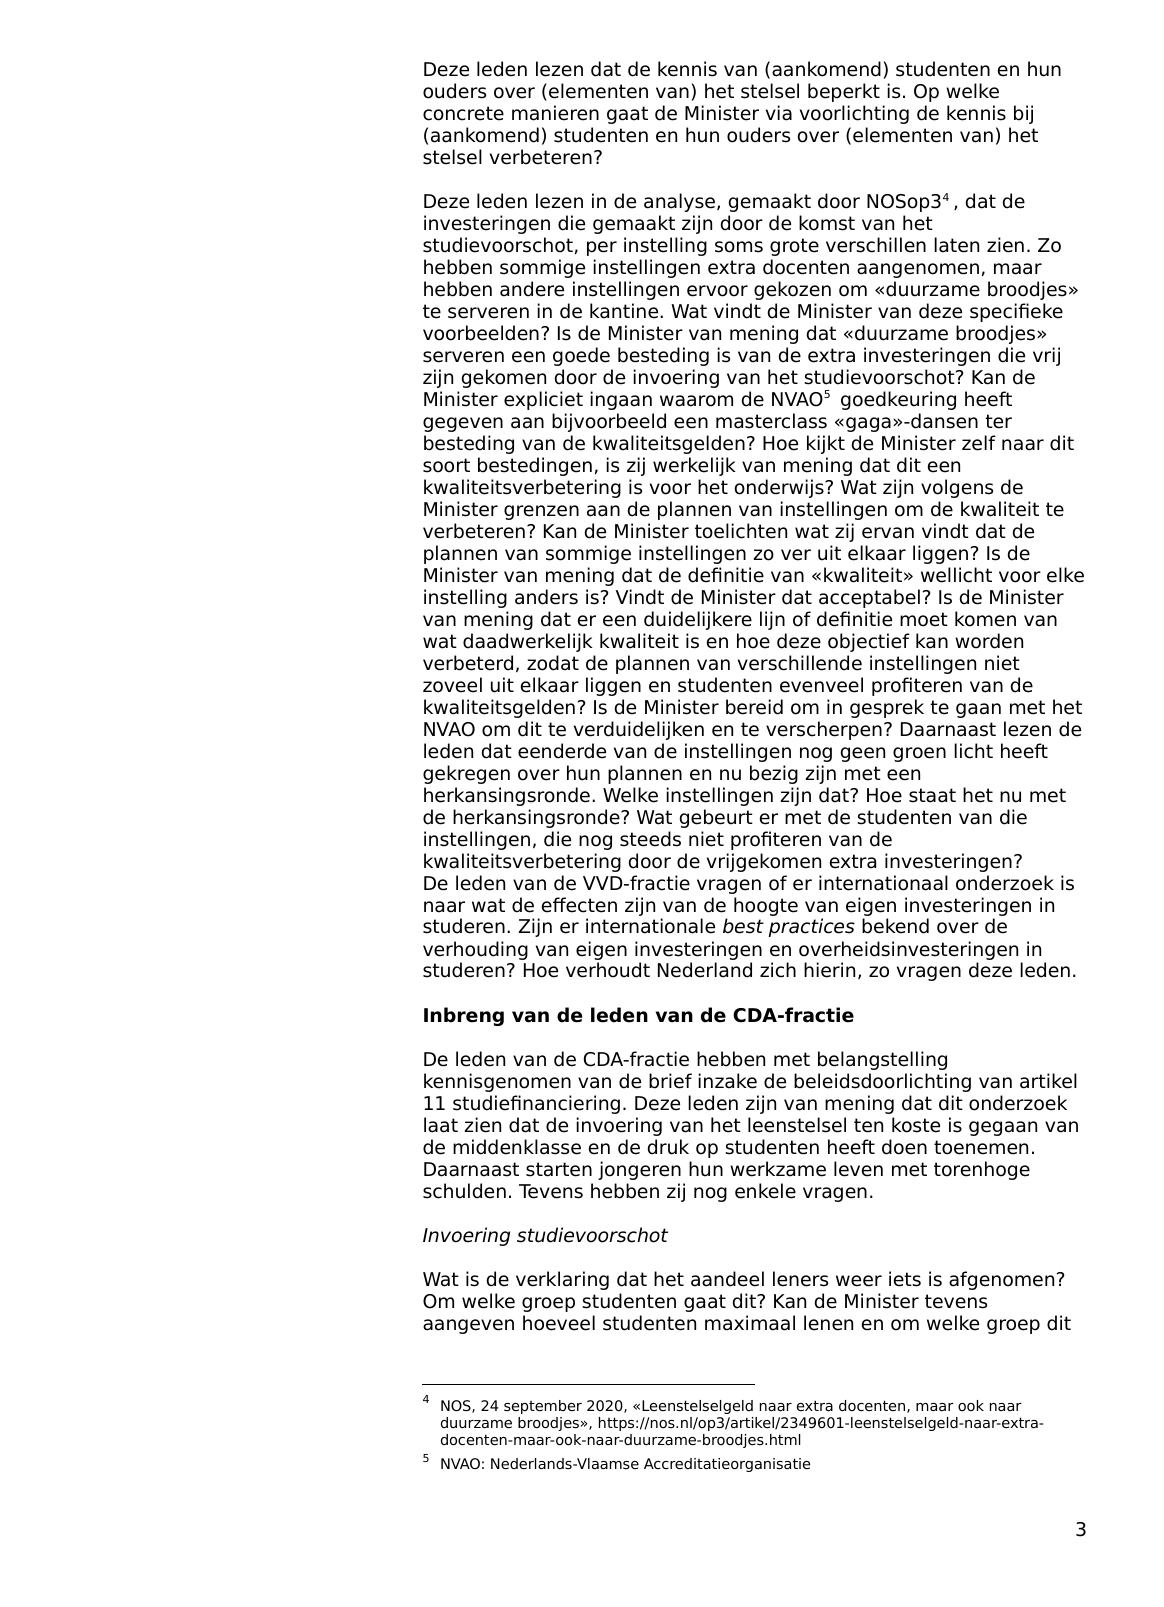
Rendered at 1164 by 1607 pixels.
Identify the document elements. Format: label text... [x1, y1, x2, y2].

text De leden van de CDA-fractie hebben met belangstelling kennisgenomen van de brief inzake de beleidsdoorlichting van artikel 11 studiefinanciering. Deze leden zijn van mening dat dit onderzoek laat zien dat de invoering van het leenstelsel ten koste is gegaan van de middenklasse en de druk op studenten heeft doen toenemen. Daarnaast starten jongeren hun werkzame leven met torenhoge schulden. Tevens hebben zij nog enkele vragen. [422, 1049, 1087, 1203]
text Deze leden lezen in de analyse, gemaakt door NOSop3, dat de investeringen die gemaakt zijn door de komst van het studievoorschot, per instelling soms grote verschillen laten zien. Zo hebben sommige instellingen extra docenten aangenomen, maar hebben andere instellingen ervoor gekozen om «duurzame broodjes» te serveren in de kantine. Wat vindt de Minister van deze specifieke voorbeelden? Is de Minister van mening dat «duurzame broodjes» serveren een goede besteding is van de extra investeringen die vrij zijn gekomen door de invoering van het studievoorschot? Kan de Minister expliciet ingaan waarom de NVAO goedkeuring heeft gegeven aan bijvoorbeeld een masterclass «gaga»-dansen ter besteding van de kwaliteitsgelden? Hoe kijkt de Minister zelf naar dit soort bestedingen, is zij werkelijk van mening dat dit een kwaliteitsverbetering is voor het onderwijs? Wat zijn volgens de Minister grenzen aan de plannen van instellingen om de kwaliteit te verbeteren? Kan de Minister toelichten wat zij ervan vindt dat de plannen van sommige instellingen zo ver uit elkaar liggen? Is de Minister van mening dat de definitie van «kwaliteit» wellicht voor elke instelling anders is? Vindt de Minister dat acceptabel? Is de Minister van mening dat er een duidelijkere lijn of definitie moet komen van wat daadwerkelijk kwaliteit is en hoe deze objectief kan worden verbeterd, zodat de plannen van verschillende instellingen niet zoveel uit elkaar liggen en studenten evenveel profiteren van de kwaliteitsgelden? Is de Minister bereid om in gesprek te gaan met het NVAO om dit te verduidelijken en te verscherpen? Daarnaast lezen de leden dat eenderde van de instellingen nog geen groen licht heeft gekregen over hun plannen en nu bezig zijn met een herkansingsronde. Welke instellingen zijn dat? Hoe staat het nu met de herkansingsronde? Wat gebeurt er met de studenten van die instellingen, die nog steeds niet profiteren van de kwaliteitsverbetering door de vrijgekomen extra investeringen? [422, 191, 1087, 872]
subtitle Inbreng van de leden van de CDA-fractie [422, 1004, 1087, 1027]
text Wat is de verklaring dat het aandeel leners weer iets is afgenomen? Om welke groep studenten gaat dit? Kan de Minister tevens aangeven hoeveel studenten maximaal lenen en om welke groep dit [422, 1269, 1087, 1335]
subtitle Invoering studievoorschot [422, 1225, 1087, 1247]
text NOS, 24 september 2020, «Leenstelselgeld naar extra docenten, maar ook naar duurzame broodjes», https://nos.nl/op3/artikel/2349601-leenstelselgeld-naar-extra-docenten-maar-ook-naar-duurzame-broodjes.html [422, 1393, 1087, 1449]
text Deze leden lezen dat de kennis van (aankomend) studenten en hun ouders over (elementen van) het stelsel beperkt is. Op welke concrete manieren gaat de Minister via voorlichting de kennis bij (aankomend) studenten en hun ouders over (elementen van) het stelsel verbeteren? [422, 59, 1087, 169]
text De leden van de VVD-fractie vragen of er internationaal onderzoek is naar wat de effecten zijn van de hoogte van eigen investeringen in studeren. Zijn er internationale best practices bekend over de verhouding van eigen investeringen en overheidsinvesteringen in studeren? Hoe verhoudt Nederland zich hierin, zo vragen deze leden. [422, 872, 1087, 982]
text NVAO: Nederlands-Vlaamse Accreditatieorganisatie [422, 1452, 1087, 1474]
